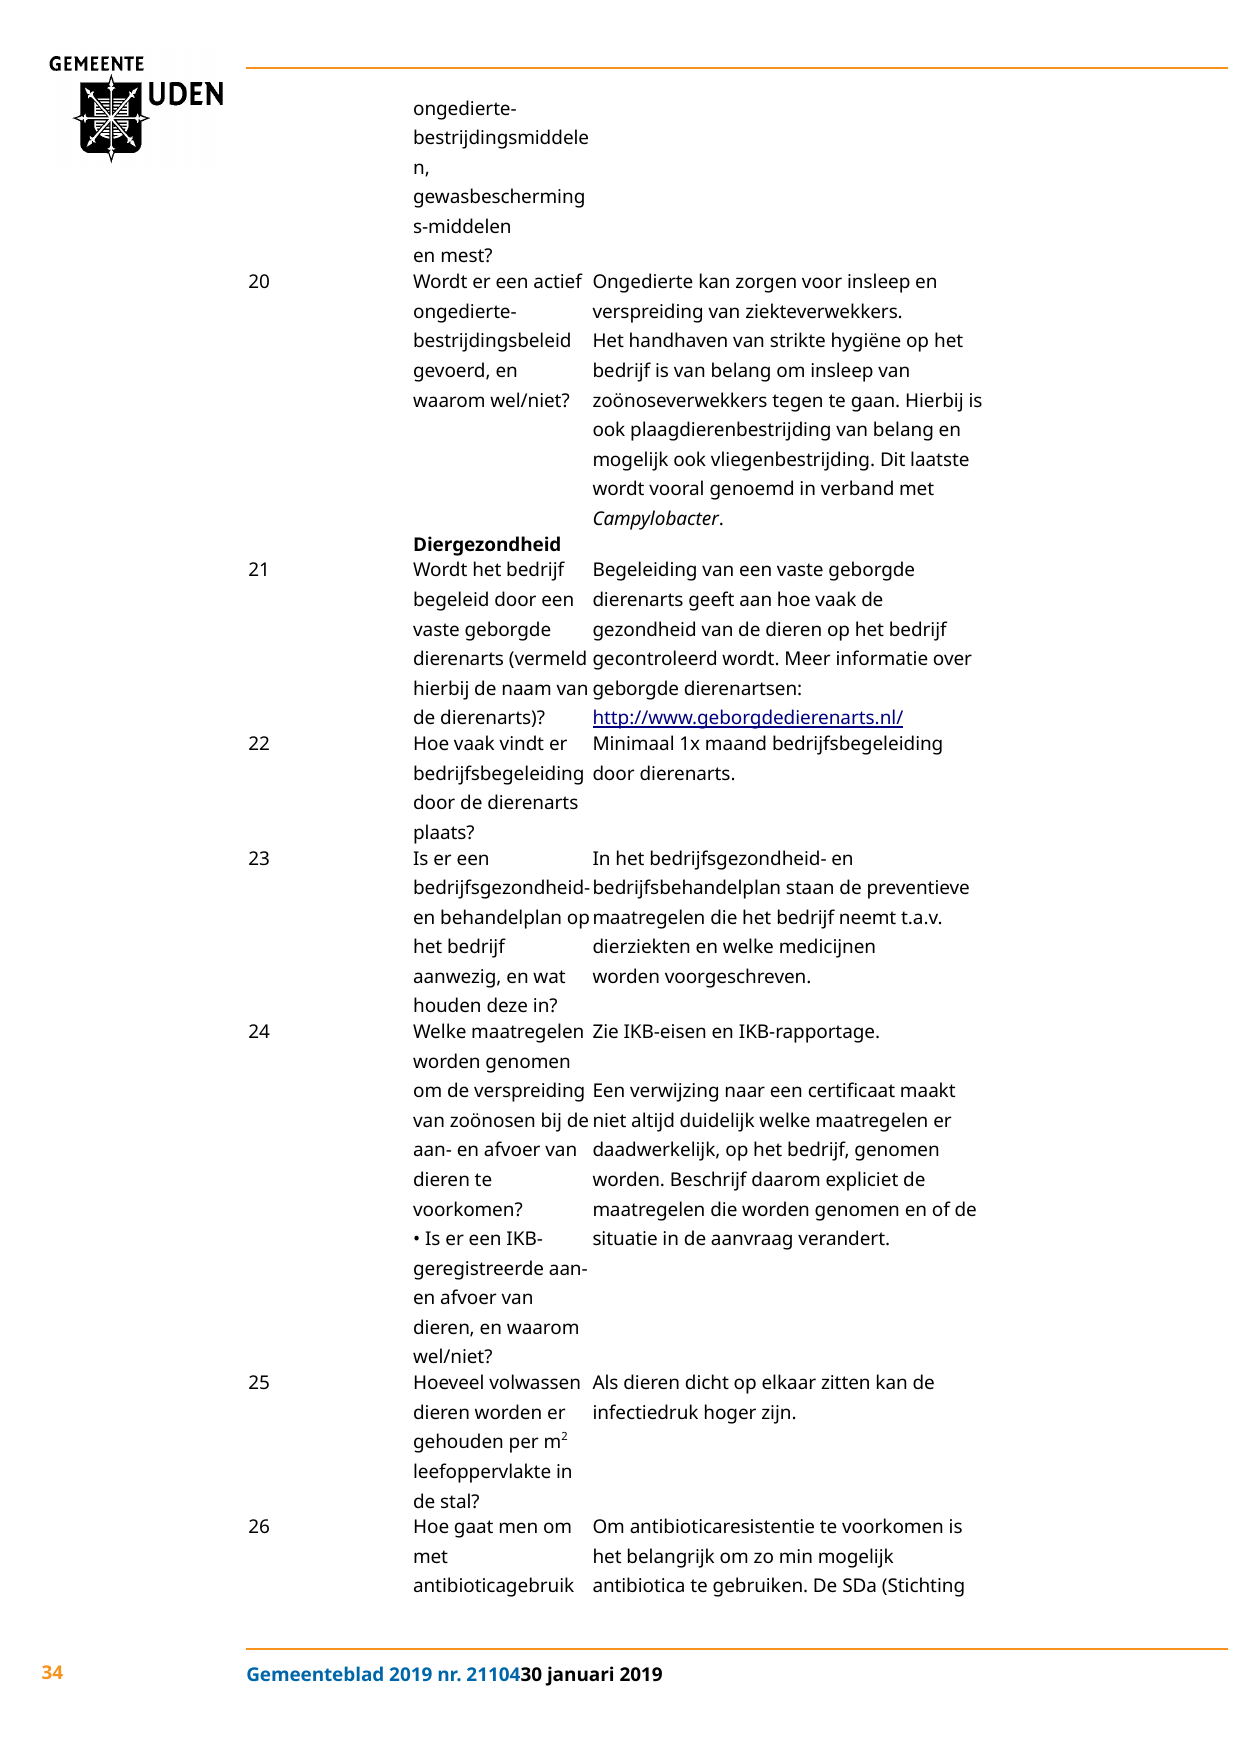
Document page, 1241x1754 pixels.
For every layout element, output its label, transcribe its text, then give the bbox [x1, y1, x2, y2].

table_cell [248, 95, 413, 268]
table_cell Om antibioticaresistentie te voorkomen is het belangrijk om zo min mogelijk antibiotica te gebruiken. De SDa (Stichting [592, 1514, 987, 1598]
table_cell [987, 845, 1152, 1018]
table_cell Wordt er een actief ongedierte-bestrijdingsbeleid gevoerd, en waarom wel/niet? [413, 269, 592, 531]
table_cell [987, 95, 1152, 268]
table_cell 23 [248, 845, 413, 1018]
table_cell 21 [248, 557, 413, 730]
table_cell [987, 557, 1152, 730]
table_cell [987, 269, 1152, 531]
table_cell Is er een bedrijfsgezondheid- en behandelplan op het bedrijf aanwezig, en wat houden deze in? [413, 845, 592, 1018]
table_cell [987, 1370, 1152, 1513]
table_cell Ongedierte kan zorgen voor insleep en verspreiding van ziekteverwekkers. Het handhaven van strikte hygiëne op het bedrijf is van belang om insleep van zoönoseverwekkers tegen te gaan. Hierbij is ook plaagdierenbestrijding van belang en mogelijk ook vliegenbestrijding. Dit laatste wordt vooral genoemd in verband met Campylobacter. [592, 269, 987, 531]
table_cell Hoe gaat men om met antibioticagebruik [413, 1514, 592, 1598]
table_cell Begeleiding van een vaste geborgde dierenarts geeft aan hoe vaak de gezondheid van de dieren op het bedrijf gecontroleerd wordt. Meer informatie over geborgde dierenartsen: http://www.geborgdedierenarts.nl/ [592, 557, 987, 730]
table_cell [987, 531, 1152, 557]
table_cell Minimaal 1x maand bedrijfsbegeleiding door dierenarts. [592, 730, 987, 845]
table_cell [987, 1514, 1152, 1598]
table_cell Welke maatregelen worden genomen om de verspreiding van zoönosen bij de aan- en afvoer van dieren te voorkomen? • Is er een IKB-geregistreerde aan- en afvoer van dieren, en waarom wel/niet? [413, 1018, 592, 1369]
table_cell Als dieren dicht op elkaar zitten kan de infectiedruk hoger zijn. [592, 1370, 987, 1513]
table_cell 22 [248, 730, 413, 845]
table_cell Hoe vaak vindt er bedrijfsbegeleiding door de dierenarts plaats? [413, 730, 592, 845]
table_cell [592, 95, 987, 268]
table_cell [987, 730, 1152, 845]
table_cell [987, 1018, 1152, 1369]
table_cell Wordt het bedrijf begeleid door een vaste geborgde dierenarts (vermeld hierbij de naam van de dierenarts)? [413, 557, 592, 730]
table_cell 20 [248, 269, 413, 531]
table_cell Hoeveel volwassen dieren worden er gehouden per m2 leefoppervlakte in de stal? [413, 1370, 592, 1513]
table_cell 25 [248, 1370, 413, 1513]
table_cell [592, 531, 987, 557]
table_cell 24 [248, 1018, 413, 1369]
table_cell [248, 531, 413, 557]
table_cell In het bedrijfsgezondheid- en bedrijfsbehandelplan staan de preventieve maatregelen die het bedrijf neemt t.a.v. dierziekten en welke medicijnen worden voorgeschreven. [592, 845, 987, 1018]
table_cell Diergezondheid [413, 531, 592, 557]
picture [41, 47, 231, 172]
table_cell Zie IKB-eisen en IKB-rapportage. Een verwijzing naar een certificaat maakt niet altijd duidelijk welke maatregelen er daadwerkelijk, op het bedrijf, genomen worden. Beschrijf daarom expliciet de maatregelen die worden genomen en of de situatie in de aanvraag verandert. [592, 1018, 987, 1369]
table_cell ongedierte-bestrijdingsmiddelen, gewasbeschermings-middelen en mest? [413, 95, 592, 268]
table_cell 26 [248, 1514, 413, 1598]
